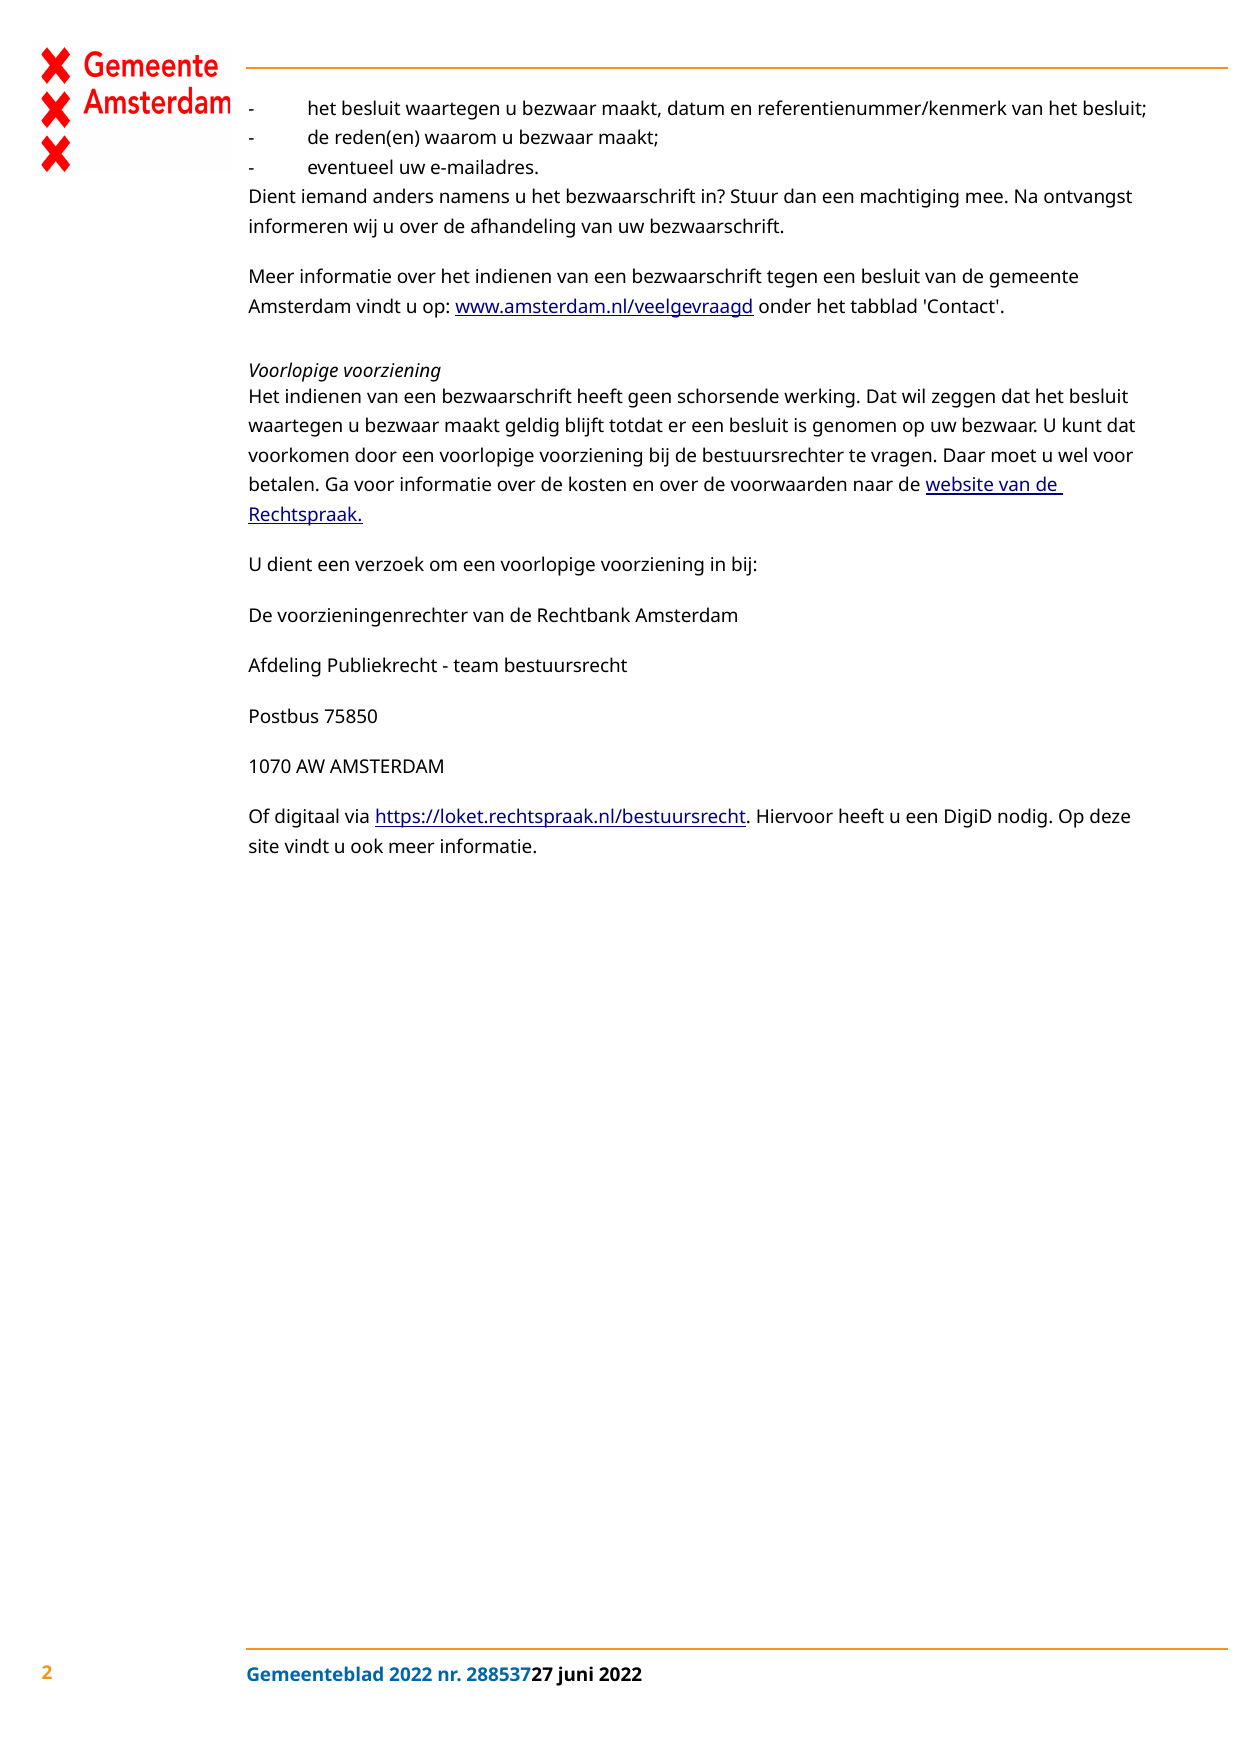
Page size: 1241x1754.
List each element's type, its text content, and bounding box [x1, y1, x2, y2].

text Of digitaal via https://loket.rechtspraak.nl/bestuursrecht. Hiervoor heeft u een DigiD nodig. Op deze site vindt u ook meer informatie. [248, 804, 1152, 859]
text 1070 AW AMSTERDAM [248, 753, 1152, 779]
text Postbus 75850 [248, 703, 1152, 728]
list het besluit waartegen u bezwaar maakt, datum en referentienummer/kenmerk van het besluit; [248, 95, 1152, 121]
text Afdeling Publiekrecht - team bestuursrecht [248, 652, 1152, 678]
text U dient een verzoek om een voorlopige voorziening in bij: [248, 552, 1152, 577]
text Het indienen van een bezwaarschrift heeft geen schorsende werking. Dat wil zeggen dat het besluit waartegen u bezwaar maakt geldig blijft totdat er een besluit is genomen op uw bezwaar. U kunt dat voorkomen door een voorlopige voorziening bij de bestuursrechter te vragen. Daar moet u wel voor betalen. Ga voor informatie over de kosten en over de voorwaarden naar de website van de Rechtspraak. [248, 383, 1152, 527]
picture [41, 47, 231, 172]
list eventueel uw e-mailadres. [248, 154, 1152, 180]
text Meer informatie over het indienen van een bezwaarschrift tegen een besluit van de gemeente Amsterdam vindt u op: www.amsterdam.nl/veelgevraagd onder het tabblad 'Contact'. [248, 263, 1152, 319]
text Dient iemand anders namens u het bezwaarschrift in? Stuur dan een machtiging mee. Na ontvangst informeren wij u over de afhandeling van uw bezwaarschrift. [248, 183, 1152, 239]
list de reden(en) waarom u bezwaar maakt; [248, 124, 1152, 150]
text De voorzieningenrechter van de Rechtbank Amsterdam [248, 602, 1152, 628]
text Voorlopige voorziening [248, 357, 1152, 383]
